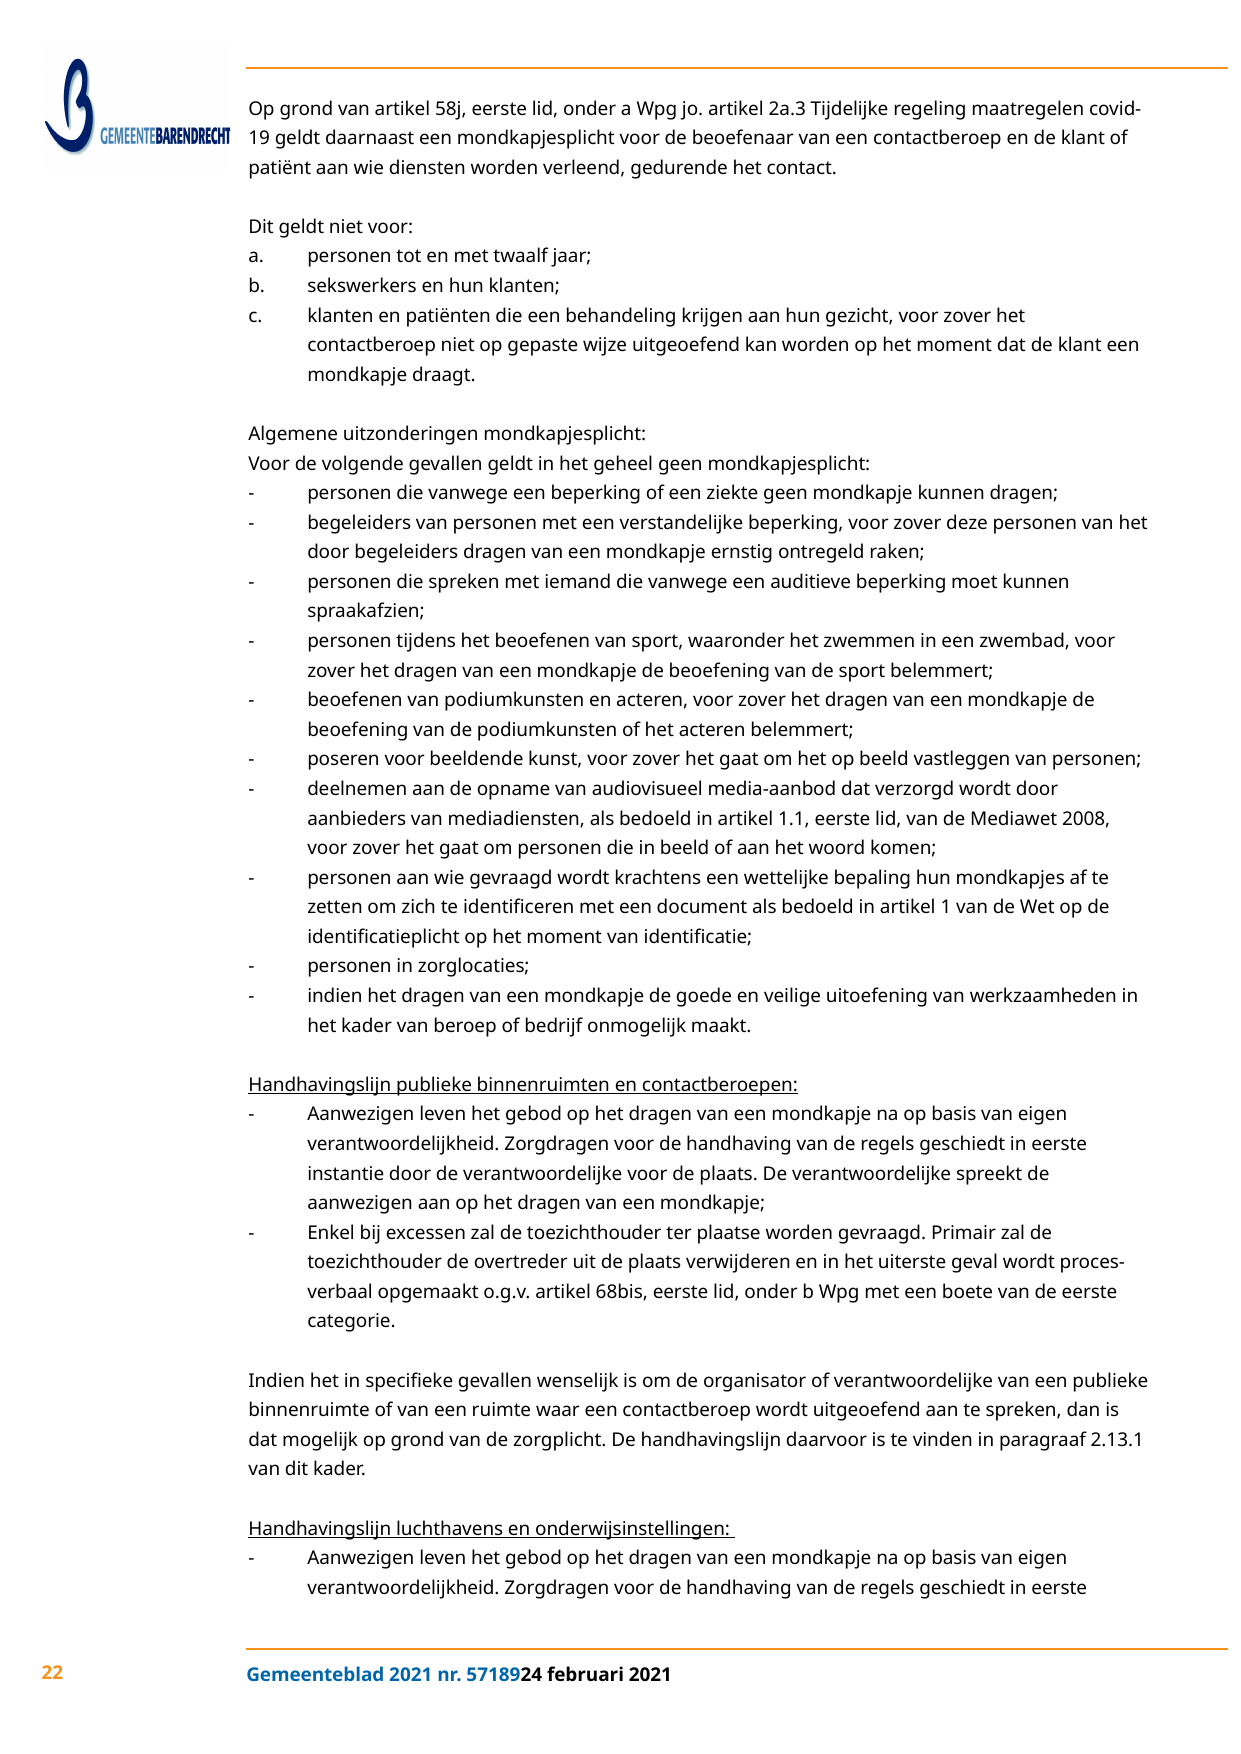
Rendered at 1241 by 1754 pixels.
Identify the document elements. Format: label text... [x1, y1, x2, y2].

list personen aan wie gevraagd wordt krachtens een wettelijke bepaling hun mondkapjes af te zetten om zich te identificeren met een document als bedoeld in artikel 1 van de Wet op de identificatieplicht op het moment van identificatie; [248, 864, 1152, 949]
list indien het dragen van een mondkapje de goede en veilige uitoefening van werkzaamheden in het kader van beroep of bedrijf onmogelijk maakt. [248, 982, 1152, 1038]
list Aanwezigen leven het gebod op het dragen van een mondkapje na op basis van eigen verantwoordelijkheid. Zorgdragen voor de handhaving van de regels geschiedt in eerste [248, 1544, 1152, 1600]
text Indien het in specifieke gevallen wenselijk is om de organisator of verantwoordelijke van een publieke binnenruimte of van een ruimte waar een contactberoep wordt uitgeoefend aan te spreken, dan is dat mogelijk op grond van de zorgplicht. De handhavingslijn daarvoor is te vinden in paragraaf 2.13.1 van dit kader. [248, 1367, 1152, 1481]
list personen tot en met twaalf jaar; [248, 243, 1152, 268]
list sekswerkers en hun klanten; [248, 272, 1152, 298]
picture [41, 47, 231, 172]
text Handhavingslijn luchthavens en onderwijsinstellingen: [248, 1515, 1152, 1541]
list beoefenen van podiumkunsten en acteren, voor zover het dragen van een mondkapje de beoefening van de podiumkunsten of het acteren belemmert; [248, 686, 1152, 742]
list personen die spreken met iemand die vanwege een auditieve beperking moet kunnen spraakafzien; [248, 568, 1152, 623]
list Aanwezigen leven het gebod op het dragen van een mondkapje na op basis van eigen verantwoordelijkheid. Zorgdragen voor de handhaving van de regels geschiedt in eerste instantie door de verantwoordelijke voor de plaats. De verantwoordelijke spreekt de aanwezigen aan op het dragen van een mondkapje; [248, 1101, 1152, 1215]
list deelnemen aan de opname van audiovisueel media-aanbod dat verzorgd wordt door aanbieders van mediadiensten, als bedoeld in artikel 1.1, eerste lid, van de Mediawet 2008, voor zover het gaat om personen die in beeld of aan het woord komen; [248, 775, 1152, 860]
list personen in zorglocaties; [248, 953, 1152, 978]
list klanten en patiënten die een behandeling krijgen aan hun gezicht, voor zover het contactberoep niet op gepaste wijze uitgeoefend kan worden op het moment dat de klant een mondkapje draagt. [248, 302, 1152, 387]
list personen die vanwege een beperking of een ziekte geen mondkapje kunnen dragen; [248, 479, 1152, 505]
list poseren voor beeldende kunst, voor zover het gaat om het op beeld vastleggen van personen; [248, 746, 1152, 771]
text Algemene uitzonderingen mondkapjesplicht: [248, 420, 1152, 446]
list begeleiders van personen met een verstandelijke beperking, voor zover deze personen van het door begeleiders dragen van een mondkapje ernstig ontregeld raken; [248, 509, 1152, 564]
text Voor de volgende gevallen geldt in het geheel geen mondkapjesplicht: [248, 450, 1152, 476]
list Enkel bij excessen zal de toezichthouder ter plaatse worden gevraagd. Primair zal de toezichthouder de overtreder uit de plaats verwijderen en in het uiterste geval wordt proces-verbaal opgemaakt o.g.v. artikel 68bis, eerste lid, onder b Wpg met een boete van de eerste categorie. [248, 1219, 1152, 1333]
list personen tijdens het beoefenen van sport, waaronder het zwemmen in een zwembad, voor zover het dragen van een mondkapje de beoefening van de sport belemmert; [248, 627, 1152, 683]
text Op grond van artikel 58j, eerste lid, onder a Wpg jo. artikel 2a.3 Tijdelijke regeling maatregelen covid-19 geldt daarnaast een mondkapjesplicht voor de beoefenaar van een contactberoep en de klant of patiënt aan wie diensten worden verleend, gedurende het contact. [248, 95, 1152, 180]
text Dit geldt niet voor: [248, 213, 1152, 239]
text Handhavingslijn publieke binnenruimten en contactberoepen: [248, 1071, 1152, 1097]
